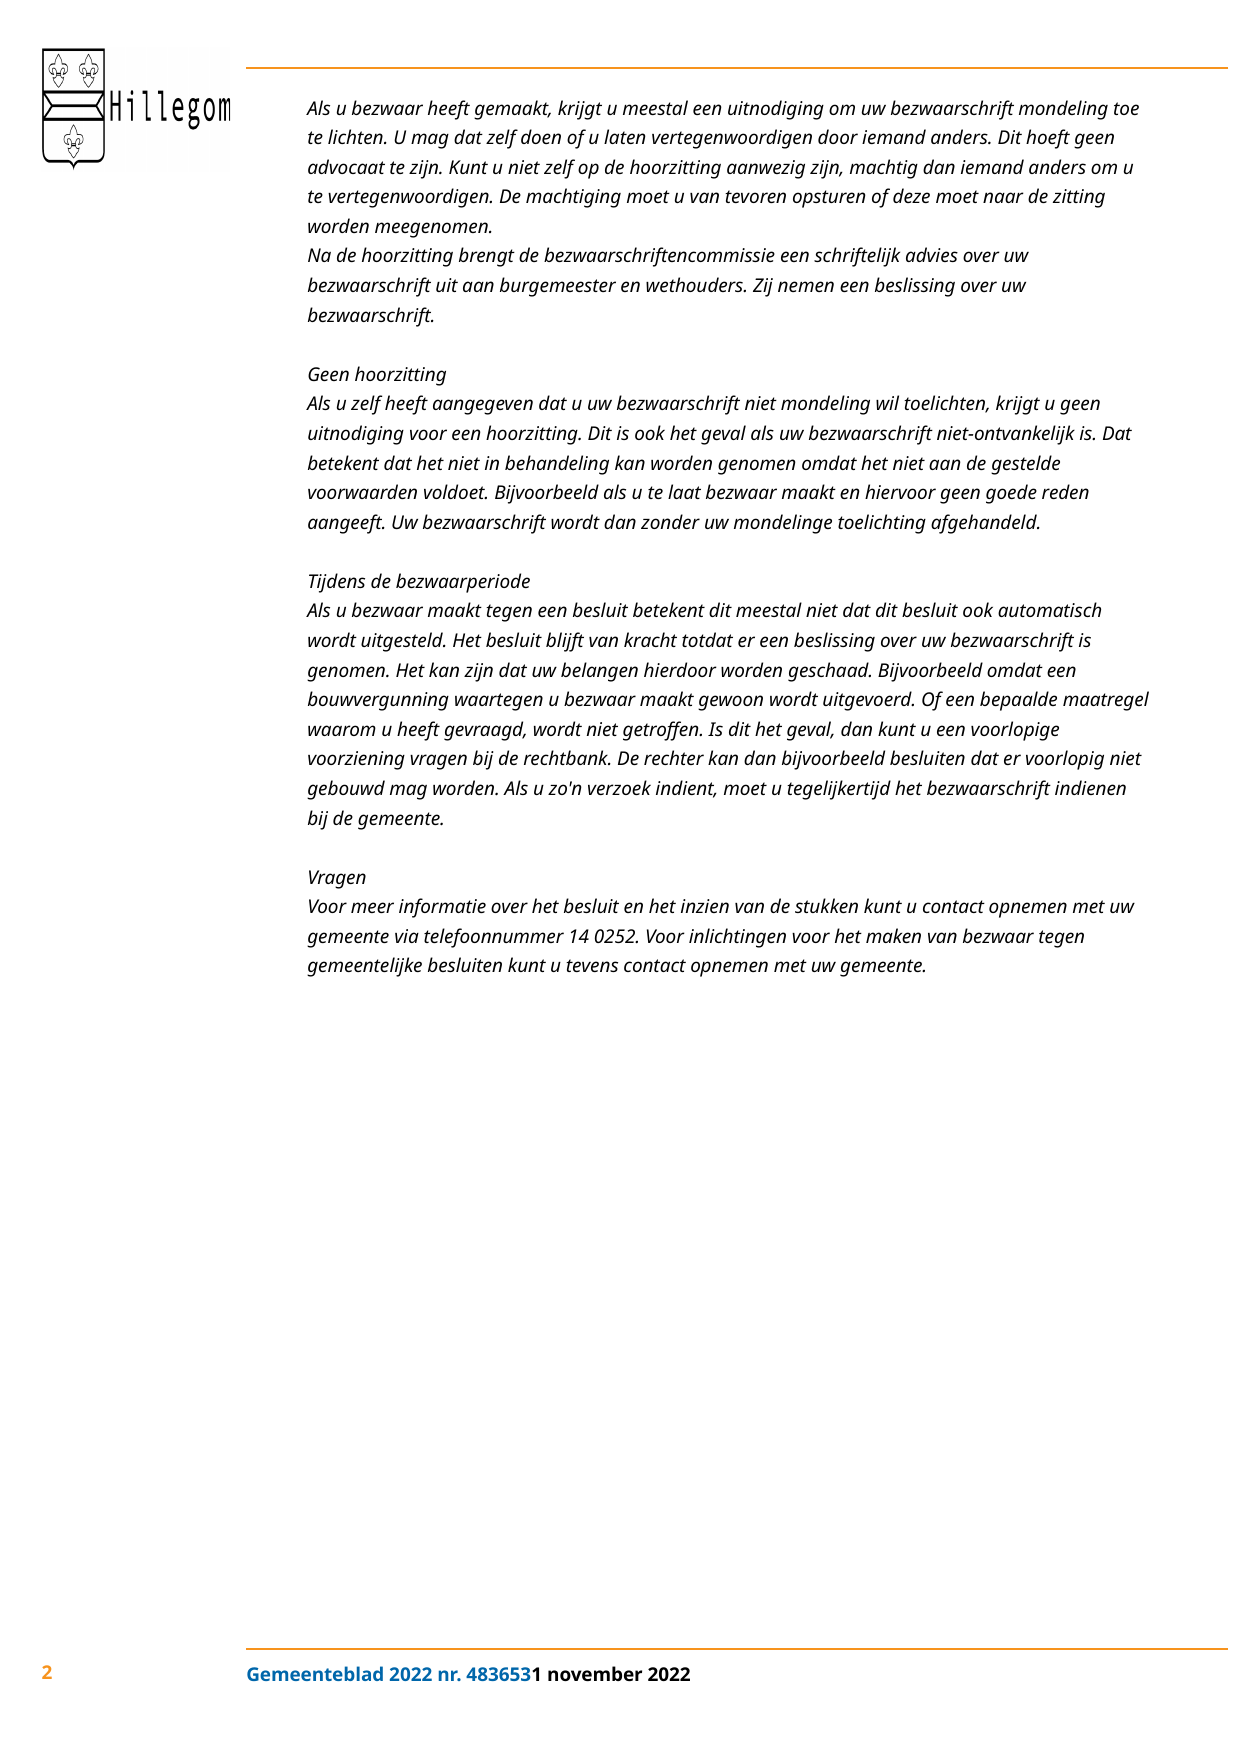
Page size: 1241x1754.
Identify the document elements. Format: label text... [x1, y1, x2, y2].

list Na de hoorzitting brengt de bezwaarschriftencommissie een schriftelijk advies over uw bezwaarschrift uit aan burgemeester en wethouders. Zij nemen een beslissing over uw bezwaarschrift. [248, 243, 1152, 328]
picture [41, 47, 231, 172]
list Als u zelf heeft aangegeven dat u uw bezwaarschrift niet mondeling wil toelichten, krijgt u geen uitnodiging voor een hoorzitting. Dit is ook het geval als uw bezwaarschrift niet-ontvankelijk is. Dat betekent dat het niet in behandeling kan worden genomen omdat het niet aan de gestelde voorwaarden voldoet. Bijvoorbeeld als u te laat bezwaar maakt en hiervoor geen goede reden aangeeft. Uw bezwaarschrift wordt dan zonder uw mondelinge toelichting afgehandeld. [248, 391, 1152, 535]
list Geen hoorzitting [248, 361, 1152, 387]
list Als u bezwaar maakt tegen een besluit betekent dit meestal niet dat dit besluit ook automatisch wordt uitgesteld. Het besluit blijft van kracht totdat er een beslissing over uw bezwaarschrift is genomen. Het kan zijn dat uw belangen hierdoor worden geschaad. Bijvoorbeeld omdat een bouwvergunning waartegen u bezwaar maakt gewoon wordt uitgevoerd. Of een bepaalde maatregel waarom u heeft gevraagd, wordt niet getroffen. Is dit het geval, dan kunt u een voorlopige voorziening vragen bij de rechtbank. De rechter kan dan bijvoorbeeld besluiten dat er voorlopig niet gebouwd mag worden. Als u zo'n verzoek indient, moet u tegelijkertijd het bezwaarschrift indienen bij de gemeente. [248, 598, 1152, 831]
list Vragen [248, 864, 1152, 890]
list Als u bezwaar heeft gemaakt, krijgt u meestal een uitnodiging om uw bezwaarschrift mondeling toe te lichten. U mag dat zelf doen of u laten vertegenwoordigen door iemand anders. Dit hoeft geen advocaat te zijn. Kunt u niet zelf op de hoorzitting aanwezig zijn, machtig dan iemand anders om u te vertegenwoordigen. De machtiging moet u van tevoren opsturen of deze moet naar de zitting worden meegenomen. [248, 95, 1152, 239]
list Tijdens de bezwaarperiode [248, 568, 1152, 594]
list Voor meer informatie over het besluit en het inzien van de stukken kunt u contact opnemen met uw gemeente via telefoonnummer 14 0252. Voor inlichtingen voor het maken van bezwaar tegen gemeentelijke besluiten kunt u tevens contact opnemen met uw gemeente. [248, 893, 1152, 978]
